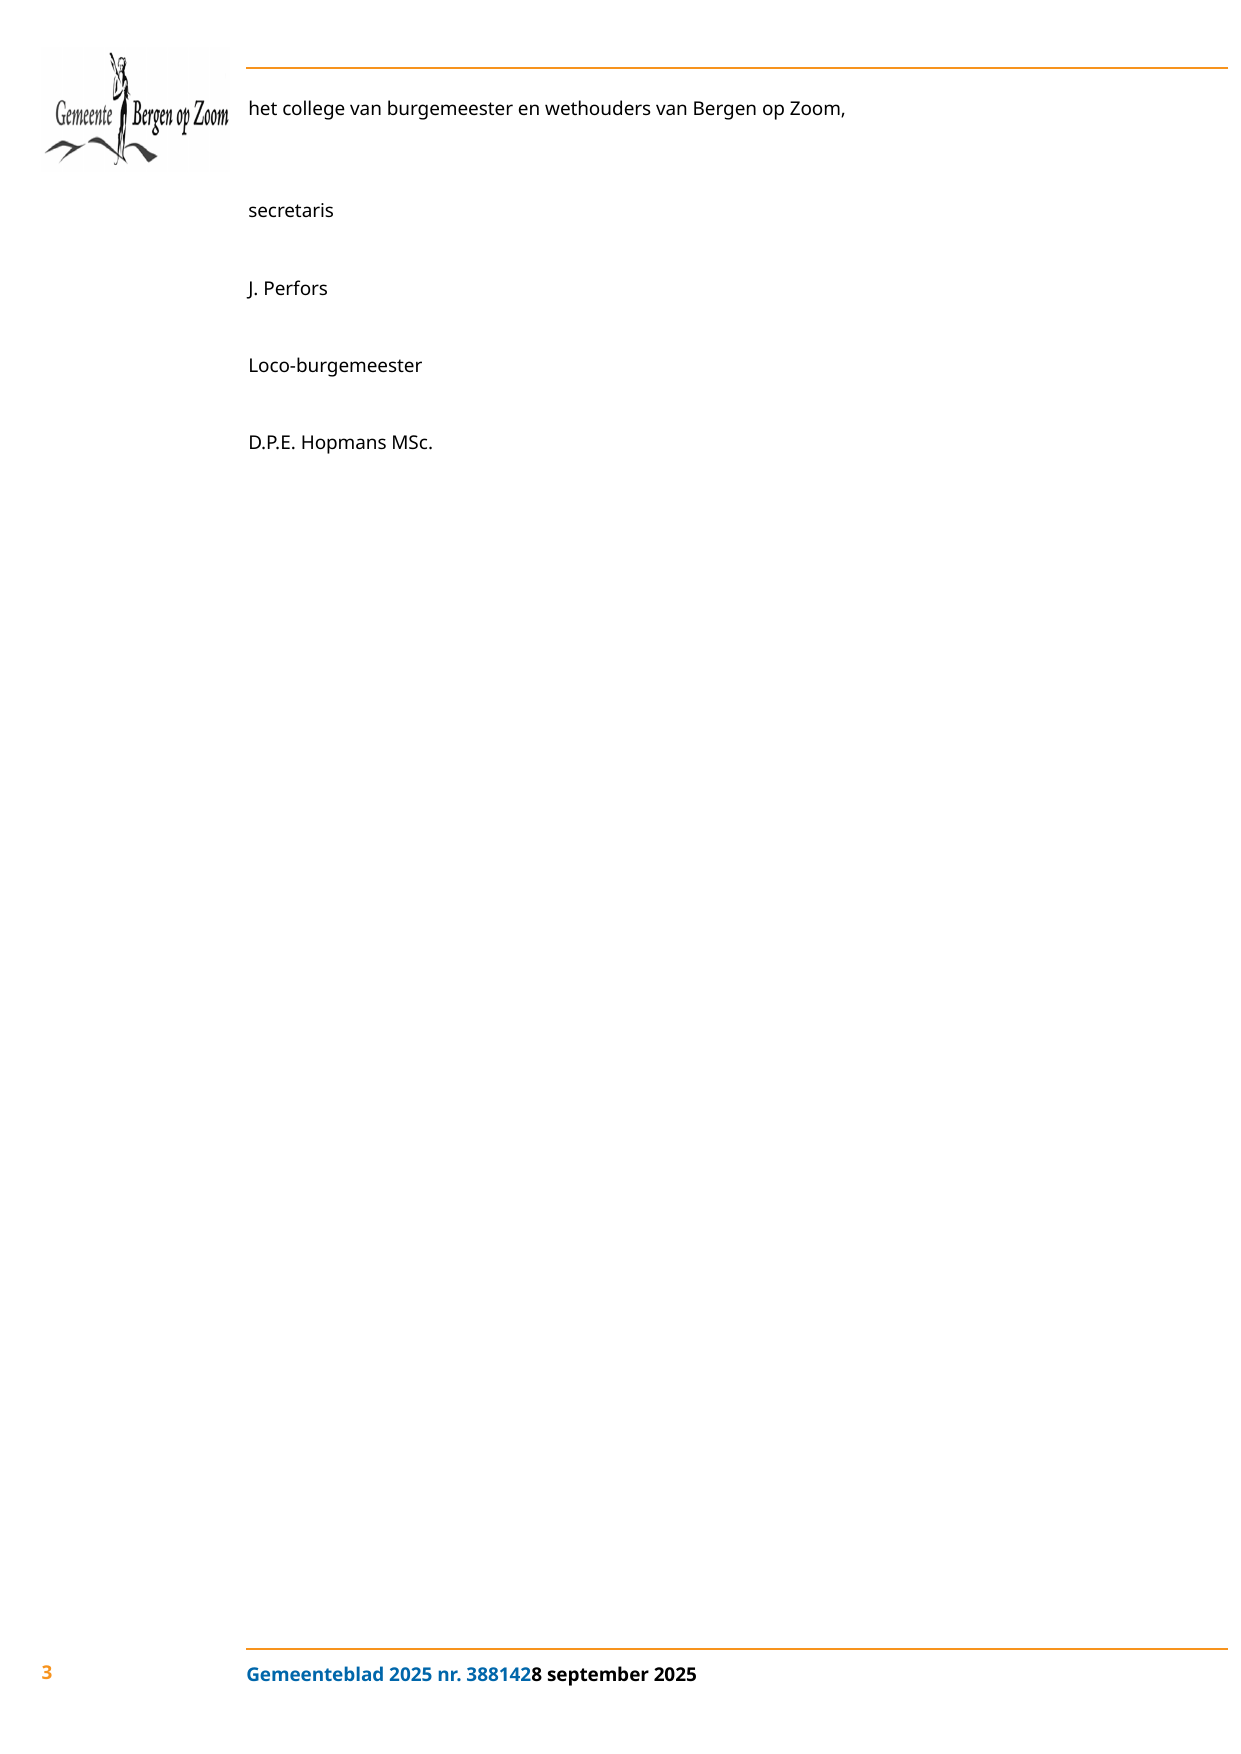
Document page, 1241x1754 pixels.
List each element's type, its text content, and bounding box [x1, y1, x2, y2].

text het college van burgemeester en wethouders van Bergen op Zoom, [248, 95, 1152, 121]
text J. Perfors [248, 275, 1152, 301]
picture [41, 47, 231, 172]
text D.P.E. Hopmans MSc. [248, 429, 1152, 455]
text Loco-burgemeester [248, 352, 1152, 378]
text secretaris [248, 198, 1152, 223]
